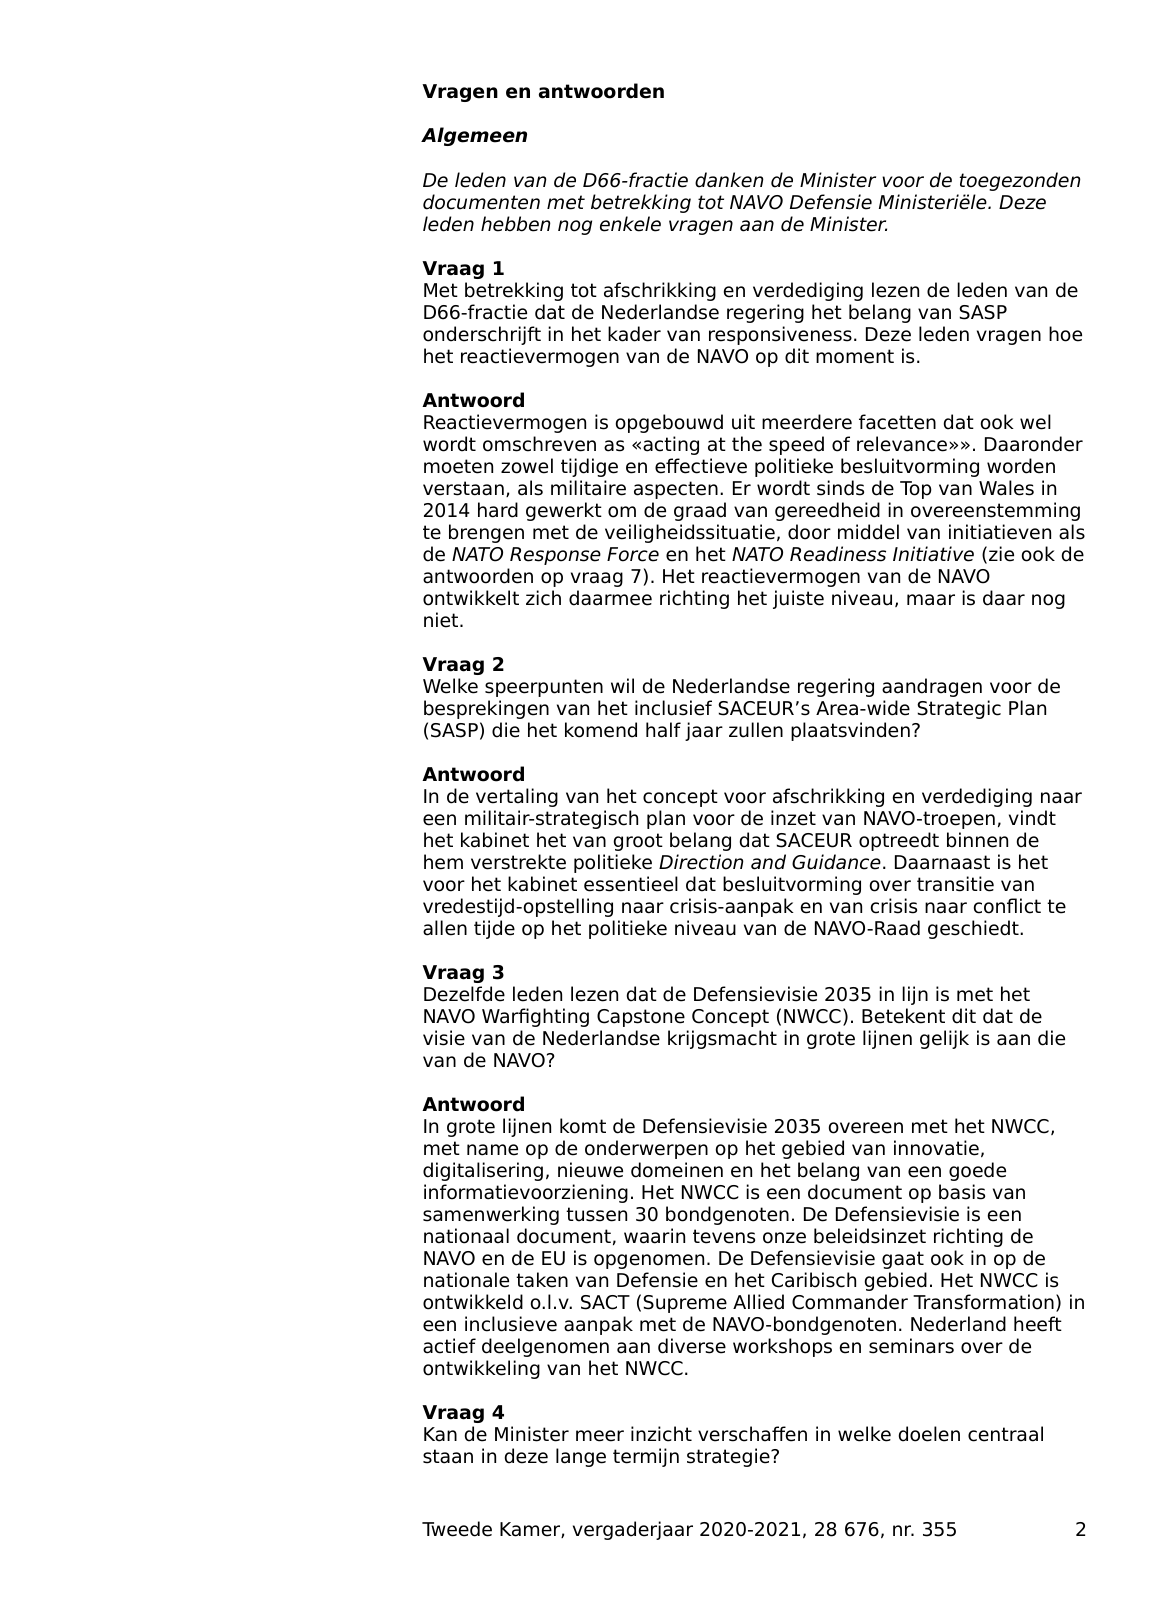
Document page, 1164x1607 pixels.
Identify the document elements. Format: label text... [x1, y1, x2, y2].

text In grote lijnen komt de Defensievisie 2035 overeen met het NWCC, met name op de onderwerpen op het gebied van innovatie, digitalisering, nieuwe domeinen en het belang van een goede informatievoorziening. Het NWCC is een document op basis van samenwerking tussen 30 bondgenoten. De Defensievisie is een nationaal document, waarin tevens onze beleidsinzet richting de NAVO en de EU is opgenomen. De Defensievisie gaat ook in op de nationale taken van Defensie en het Caribisch gebied. Het NWCC is ontwikkeld o.l.v. SACT (Supreme Allied Commander Transformation) in een inclusieve aanpak met de NAVO-bondgenoten. Nederland heeft actief deelgenomen aan diverse workshops en seminars over de ontwikkeling van het NWCC. [422, 1116, 1087, 1380]
subtitle Vraag 4 [422, 1402, 1087, 1424]
text In de vertaling van het concept voor afschrikking en verdediging naar een militair-strategisch plan voor de inzet van NAVO-troepen, vindt het kabinet het van groot belang dat SACEUR optreedt binnen de hem verstrekte politieke Direction and Guidance. Daarnaast is het voor het kabinet essentieel dat besluitvorming over transitie van vredestijd-opstelling naar crisis-aanpak en van crisis naar conflict te allen tijde op het politieke niveau van de NAVO-Raad geschiedt. [422, 786, 1087, 940]
subtitle Algemeen [422, 125, 1087, 147]
subtitle Vraag 3 [422, 962, 1087, 984]
subtitle Antwoord [422, 390, 1087, 412]
text De leden van de D66-fractie danken de Minister voor de toegezonden documenten met betrekking tot NAVO Defensie Ministeriële. Deze leden hebben nog enkele vragen aan de Minister. [422, 169, 1087, 236]
subtitle Vraag 1 [422, 258, 1087, 280]
subtitle Vraag 2 [422, 654, 1087, 676]
text Dezelfde leden lezen dat de Defensievisie 2035 in lijn is met het NAVO Warfighting Capstone Concept (NWCC). Betekent dit dat de visie van de Nederlandse krijgsmacht in grote lijnen gelijk is aan die van de NAVO? [422, 984, 1087, 1072]
text Kan de Minister meer inzicht verschaffen in welke doelen centraal staan in deze lange termijn strategie? [422, 1424, 1087, 1468]
text Welke speerpunten wil de Nederlandse regering aandragen voor de besprekingen van het inclusief SACEUR’s Area-wide Strategic Plan (SASP) die het komend half jaar zullen plaatsvinden? [422, 676, 1087, 742]
subtitle Antwoord [422, 764, 1087, 786]
text Met betrekking tot afschrikking en verdediging lezen de leden van de D66-fractie dat de Nederlandse regering het belang van SASP onderschrijft in het kader van responsiveness. Deze leden vragen hoe het reactievermogen van de NAVO op dit moment is. [422, 280, 1087, 368]
subtitle Vragen en antwoorden [422, 81, 1087, 103]
text Reactievermogen is opgebouwd uit meerdere facetten dat ook wel wordt omschreven as «acting at the speed of relevance»». Daaronder moeten zowel tijdige en effectieve politieke besluitvorming worden verstaan, als militaire aspecten. Er wordt sinds de Top van Wales in 2014 hard gewerkt om de graad van gereedheid in overeenstemming te brengen met de veiligheidssituatie, door middel van initiatieven als de NATO Response Force en het NATO Readiness Initiative (zie ook de antwoorden op vraag 7). Het reactievermogen van de NAVO ontwikkelt zich daarmee richting het juiste niveau, maar is daar nog niet. [422, 412, 1087, 632]
subtitle Antwoord [422, 1094, 1087, 1116]
